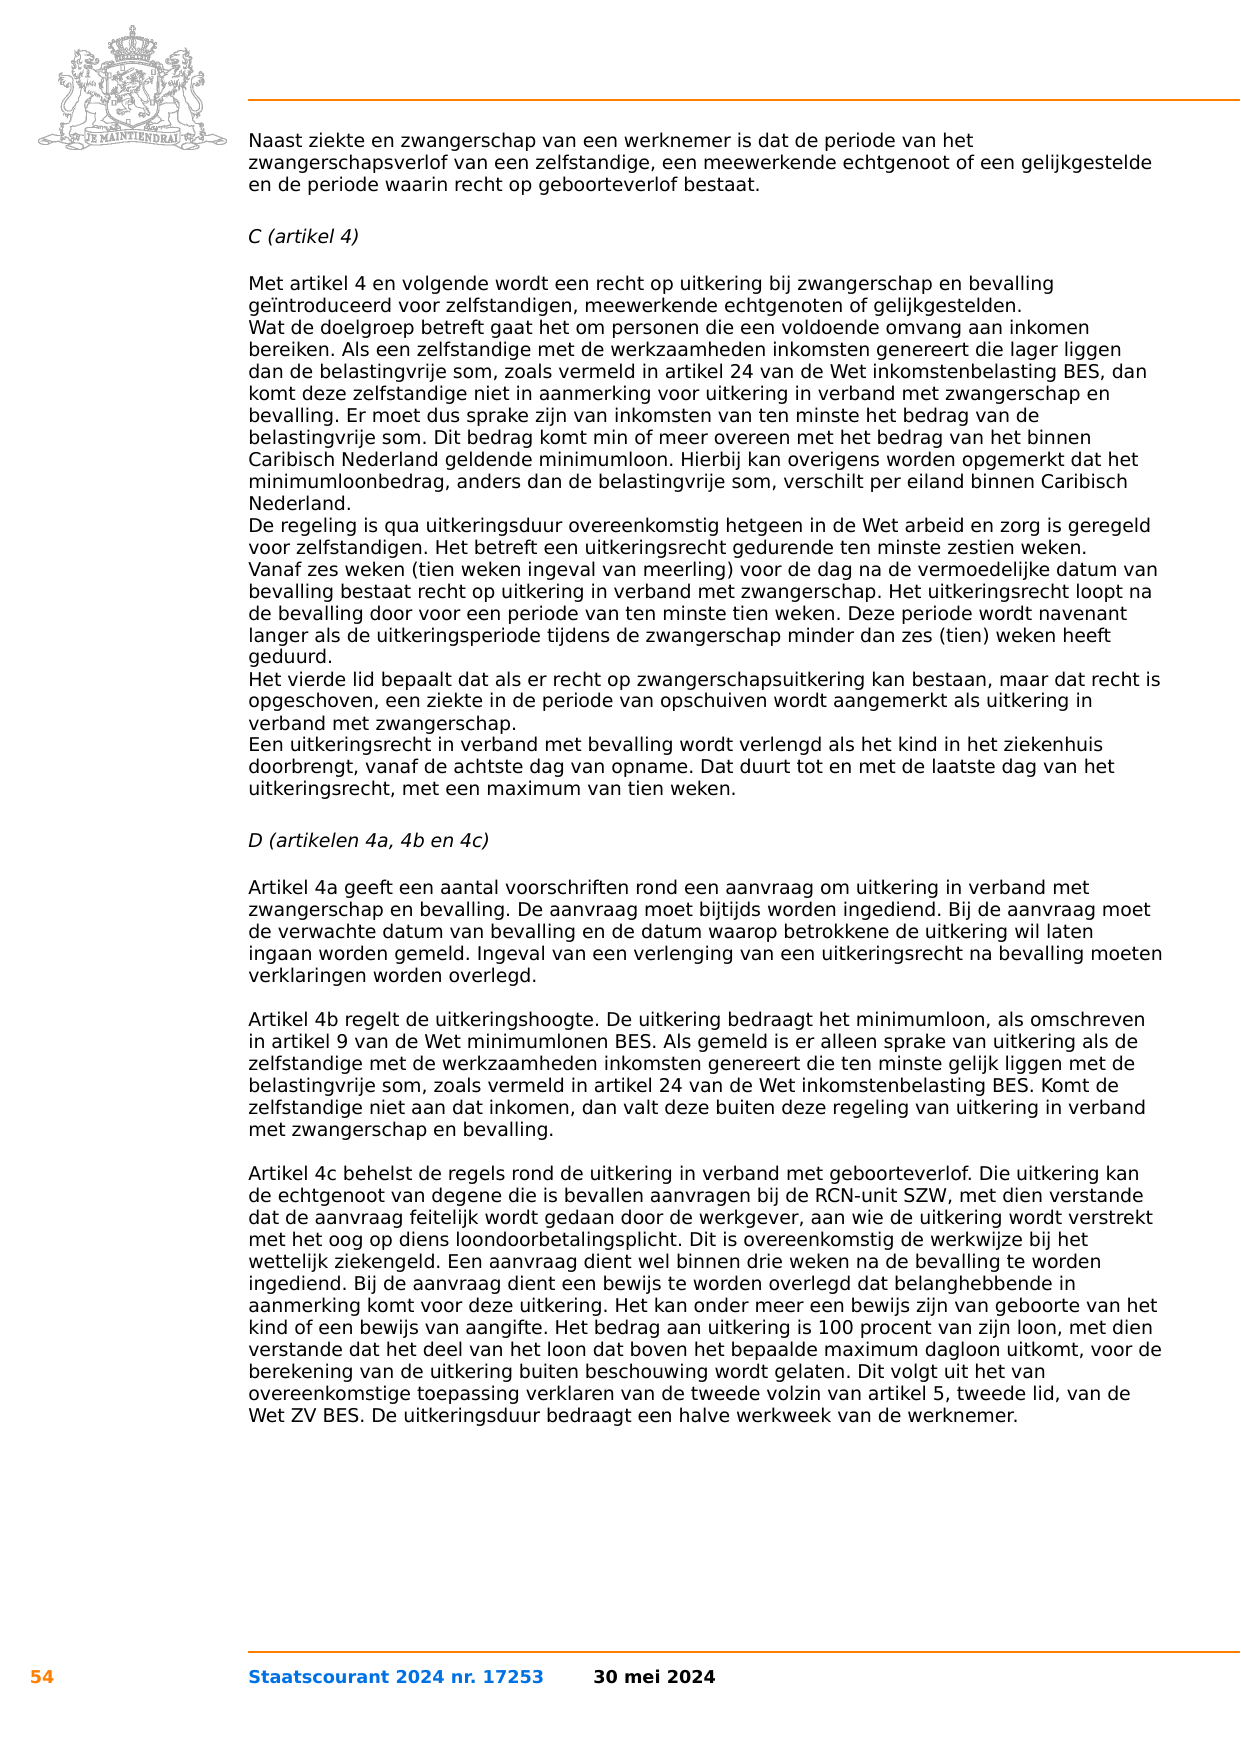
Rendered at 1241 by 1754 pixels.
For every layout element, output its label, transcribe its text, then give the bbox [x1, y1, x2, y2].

picture [38, 25, 227, 150]
text Een uitkeringsrecht in verband met bevalling wordt verlengd als het kind in het ziekenhuis doorbrengt, vanaf de achtste dag van opname. Dat duurt tot en met de laatste dag van het uitkeringsrecht, met een maximum van tien weken. [248, 734, 1163, 800]
text Artikel 4a geeft een aantal voorschriften rond een aanvraag om uitkering in verband met zwangerschap en bevalling. De aanvraag moet bijtijds worden ingediend. Bij de aanvraag moet de verwachte datum van bevalling en de datum waarop betrokkene de uitkering wil laten ingaan worden gemeld. Ingeval van een verlenging van een uitkeringsrecht na bevalling moeten verklaringen worden overlegd. [248, 877, 1163, 987]
text De regeling is qua uitkeringsduur overeenkomstig hetgeen in de Wet arbeid en zorg is geregeld voor zelfstandigen. Het betreft een uitkeringsrecht gedurende ten minste zestien weken. [248, 514, 1163, 558]
text Vanaf zes weken (tien weken ingeval van meerling) voor de dag na de vermoedelijke datum van bevalling bestaat recht op uitkering in verband met zwangerschap. Het uitkeringsrecht loopt na de bevalling door voor een periode van ten minste tien weken. Deze periode wordt navenant langer als de uitkeringsperiode tijdens de zwangerschap minder dan zes (tien) weken heeft geduurd. [248, 558, 1163, 668]
subtitle C (artikel 4) [248, 226, 1163, 248]
text Wat de doelgroep betreft gaat het om personen die een voldoende omvang aan inkomen bereiken. Als een zelfstandige met de werkzaamheden inkomsten genereert die lager liggen dan de belastingvrije som, zoals vermeld in artikel 24 van de Wet inkomstenbelasting BES, dan komt deze zelfstandige niet in aanmerking voor uitkering in verband met zwangerschap en bevalling. Er moet dus sprake zijn van inkomsten van ten minste het bedrag van de belastingvrije som. Dit bedrag komt min of meer overeen met het bedrag van het binnen Caribisch Nederland geldende minimumloon. Hierbij kan overigens worden opgemerkt dat het minimumloonbedrag, anders dan de belastingvrije som, verschilt per eiland binnen Caribisch Nederland. [248, 317, 1163, 514]
text Het vierde lid bepaalt dat als er recht op zwangerschapsuitkering kan bestaan, maar dat recht is opgeschoven, een ziekte in de periode van opschuiven wordt aangemerkt als uitkering in verband met zwangerschap. [248, 668, 1163, 734]
text Artikel 4b regelt de uitkeringshoogte. De uitkering bedraagt het minimumloon, als omschreven in artikel 9 van de Wet minimumlonen BES. Als gemeld is er alleen sprake van uitkering als de zelfstandige met de werkzaamheden inkomsten genereert die ten minste gelijk liggen met de belastingvrije som, zoals vermeld in artikel 24 van de Wet inkomstenbelasting BES. Komt de zelfstandige niet aan dat inkomen, dan valt deze buiten deze regeling van uitkering in verband met zwangerschap en bevalling. [248, 1009, 1163, 1141]
text Met artikel 4 en volgende wordt een recht op uitkering bij zwangerschap en bevalling geïntroduceerd voor zelfstandigen, meewerkende echtgenoten of gelijkgestelden. [248, 273, 1163, 317]
text Artikel 4c behelst de regels rond de uitkering in verband met geboorteverlof. Die uitkering kan de echtgenoot van degene die is bevallen aanvragen bij de RCN-unit SZW, met dien verstande dat de aanvraag feitelijk wordt gedaan door de werkgever, aan wie de uitkering wordt verstrekt met het oog op diens loondoorbetalingsplicht. Dit is overeenkomstig de werkwijze bij het wettelijk ziekengeld. Een aanvraag dient wel binnen drie weken na de bevalling te worden ingediend. Bij de aanvraag dient een bewijs te worden overlegd dat belanghebbende in aanmerking komt voor deze uitkering. Het kan onder meer een bewijs zijn van geboorte van het kind of een bewijs van aangifte. Het bedrag aan uitkering is 100 procent van zijn loon, met dien verstande dat het deel van het loon dat boven het bepaalde maximum dagloon uitkomt, voor de berekening van de uitkering buiten beschouwing wordt gelaten. Dit volgt uit het van overeenkomstige toepassing verklaren van de tweede volzin van artikel 5, tweede lid, van de Wet ZV BES. De uitkeringsduur bedraagt een halve werkweek van de werknemer. [248, 1163, 1163, 1427]
text Naast ziekte en zwangerschap van een werknemer is dat de periode van het zwangerschapsverlof van een zelfstandige, een meewerkende echtgenoot of een gelijkgestelde en de periode waarin recht op geboorteverlof bestaat. [248, 130, 1163, 196]
subtitle D (artikelen 4a, 4b en 4c) [248, 830, 1163, 852]
